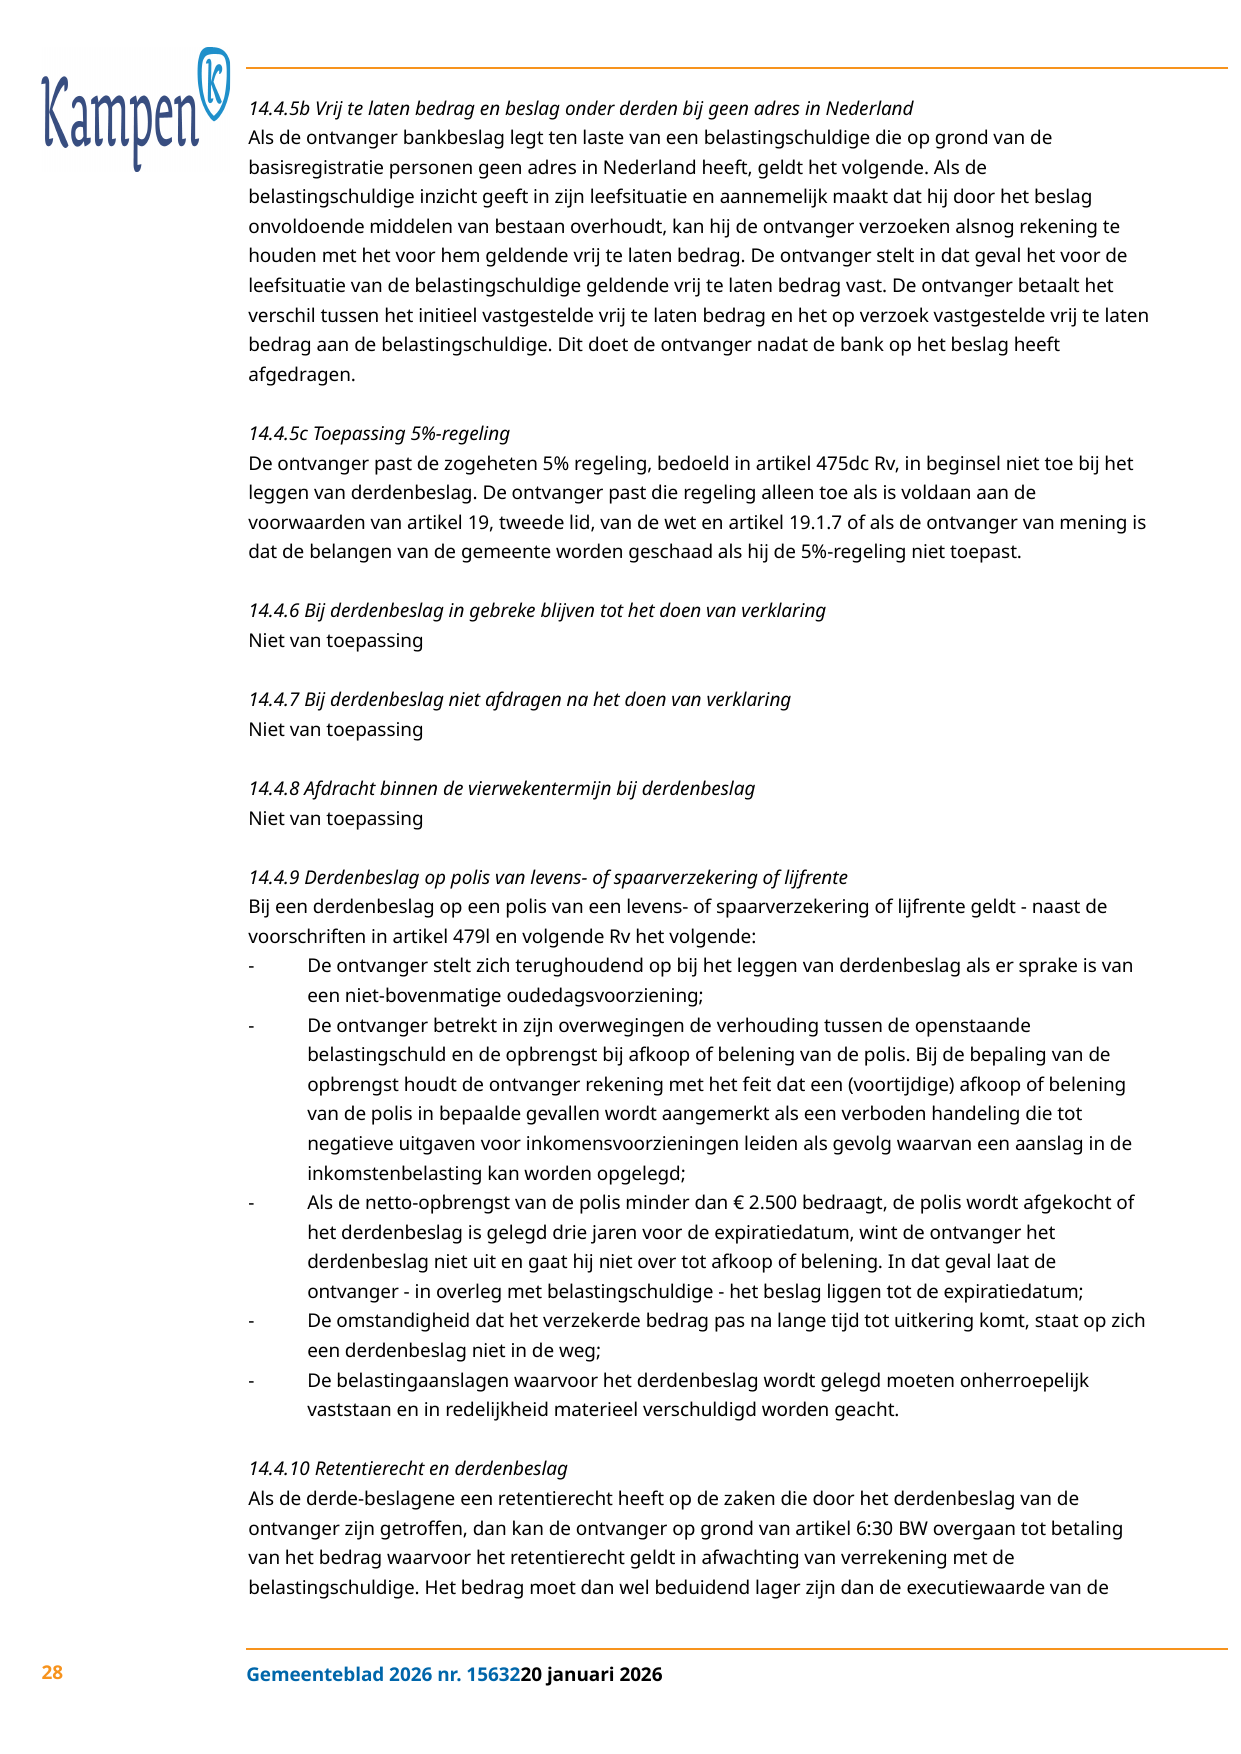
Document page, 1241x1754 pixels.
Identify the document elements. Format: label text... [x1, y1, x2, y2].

list Als de netto-opbrengst van de polis minder dan € 2.500 bedraagt, de polis wordt afgekocht of het derdenbeslag is gelegd drie jaren voor de expiratiedatum, wint de ontvanger het derdenbeslag niet uit en gaat hij niet over tot afkoop of belening. In dat geval laat de ontvanger - in overleg met belastingschuldige - het beslag liggen tot de expiratiedatum; [248, 1189, 1152, 1304]
text 14.4.5b Vrij te laten bedrag en beslag onder derden bij geen adres in Nederland [248, 95, 1152, 121]
text Bij een derdenbeslag op een polis van een levens- of spaarverzekering of lijfrente geldt - naast de voorschriften in artikel 479l en volgende Rv het volgende: [248, 893, 1152, 949]
list De ontvanger betrekt in zijn overwegingen de verhouding tussen de openstaande belastingschuld en de opbrengst bij afkoop of belening van de polis. Bij de bepaling van de opbrengst houdt de ontvanger rekening met het feit dat een (voortijdige) afkoop of belening van de polis in bepaalde gevallen wordt aangemerkt als een verboden handeling die tot negatieve uitgaven voor inkomensvoorzieningen leiden als gevolg waarvan een aanslag in de inkomstenbelasting kan worden opgelegd; [248, 1012, 1152, 1186]
list De belastingaanslagen waarvoor het derdenbeslag wordt gelegd moeten onherroepelijk vaststaan en in redelijkheid materieel verschuldigd worden geacht. [248, 1367, 1152, 1422]
text Als de ontvanger bankbeslag legt ten laste van een belastingschuldige die op grond van de basisregistratie personen geen adres in Nederland heeft, geldt het volgende. Als de belastingschuldige inzicht geeft in zijn leefsituatie en aannemelijk maakt dat hij door het beslag onvoldoende middelen van bestaan overhoudt, kan hij de ontvanger verzoeken alsnog rekening te houden met het voor hem geldende vrij te laten bedrag. De ontvanger stelt in dat geval het voor de leefsituatie van de belastingschuldige geldende vrij te laten bedrag vast. De ontvanger betaalt het verschil tussen het initieel vastgestelde vrij te laten bedrag en het op verzoek vastgestelde vrij te laten bedrag aan de belastingschuldige. Dit doet de ontvanger nadat de bank op het beslag heeft afgedragen. [248, 124, 1152, 387]
list De omstandigheid dat het verzekerde bedrag pas na lange tijd tot uitkering komt, staat op zich een derdenbeslag niet in de weg; [248, 1308, 1152, 1363]
text 14.4.8 Afdracht binnen de vierwekentermijn bij derdenbeslag [248, 775, 1152, 801]
text 14.4.5c Toepassing 5%-regeling [248, 420, 1152, 446]
text 14.4.6 Bij derdenbeslag in gebreke blijven tot het doen van verklaring [248, 598, 1152, 623]
text Niet van toepassing [248, 716, 1152, 742]
text 14.4.9 Derdenbeslag op polis van levens- of spaarverzekering of lijfrente [248, 864, 1152, 890]
text 14.4.10 Retentierecht en derdenbeslag [248, 1456, 1152, 1481]
text Als de derde-beslagene een retentierecht heeft op de zaken die door het derdenbeslag van de ontvanger zijn getroffen, dan kan de ontvanger op grond van artikel 6:30 BW overgaan tot betaling van het bedrag waarvoor het retentierecht geldt in afwachting van verrekening met de belastingschuldige. Het bedrag moet dan wel beduidend lager zijn dan de executiewaarde van de [248, 1485, 1152, 1600]
list De ontvanger stelt zich terughoudend op bij het leggen van derdenbeslag als er sprake is van een niet-bovenmatige oudedagsvoorziening; [248, 953, 1152, 1008]
picture [41, 47, 231, 172]
text 14.4.7 Bij derdenbeslag niet afdragen na het doen van verklaring [248, 686, 1152, 712]
text Niet van toepassing [248, 627, 1152, 653]
text De ontvanger past de zogeheten 5% regeling, bedoeld in artikel 475dc Rv, in beginsel niet toe bij het leggen van derdenbeslag. De ontvanger past die regeling alleen toe als is voldaan aan de voorwaarden van artikel 19, tweede lid, van de wet en artikel 19.1.7 of als de ontvanger van mening is dat de belangen van de gemeente worden geschaad als hij de 5%-regeling niet toepast. [248, 450, 1152, 564]
text Niet van toepassing [248, 805, 1152, 831]
